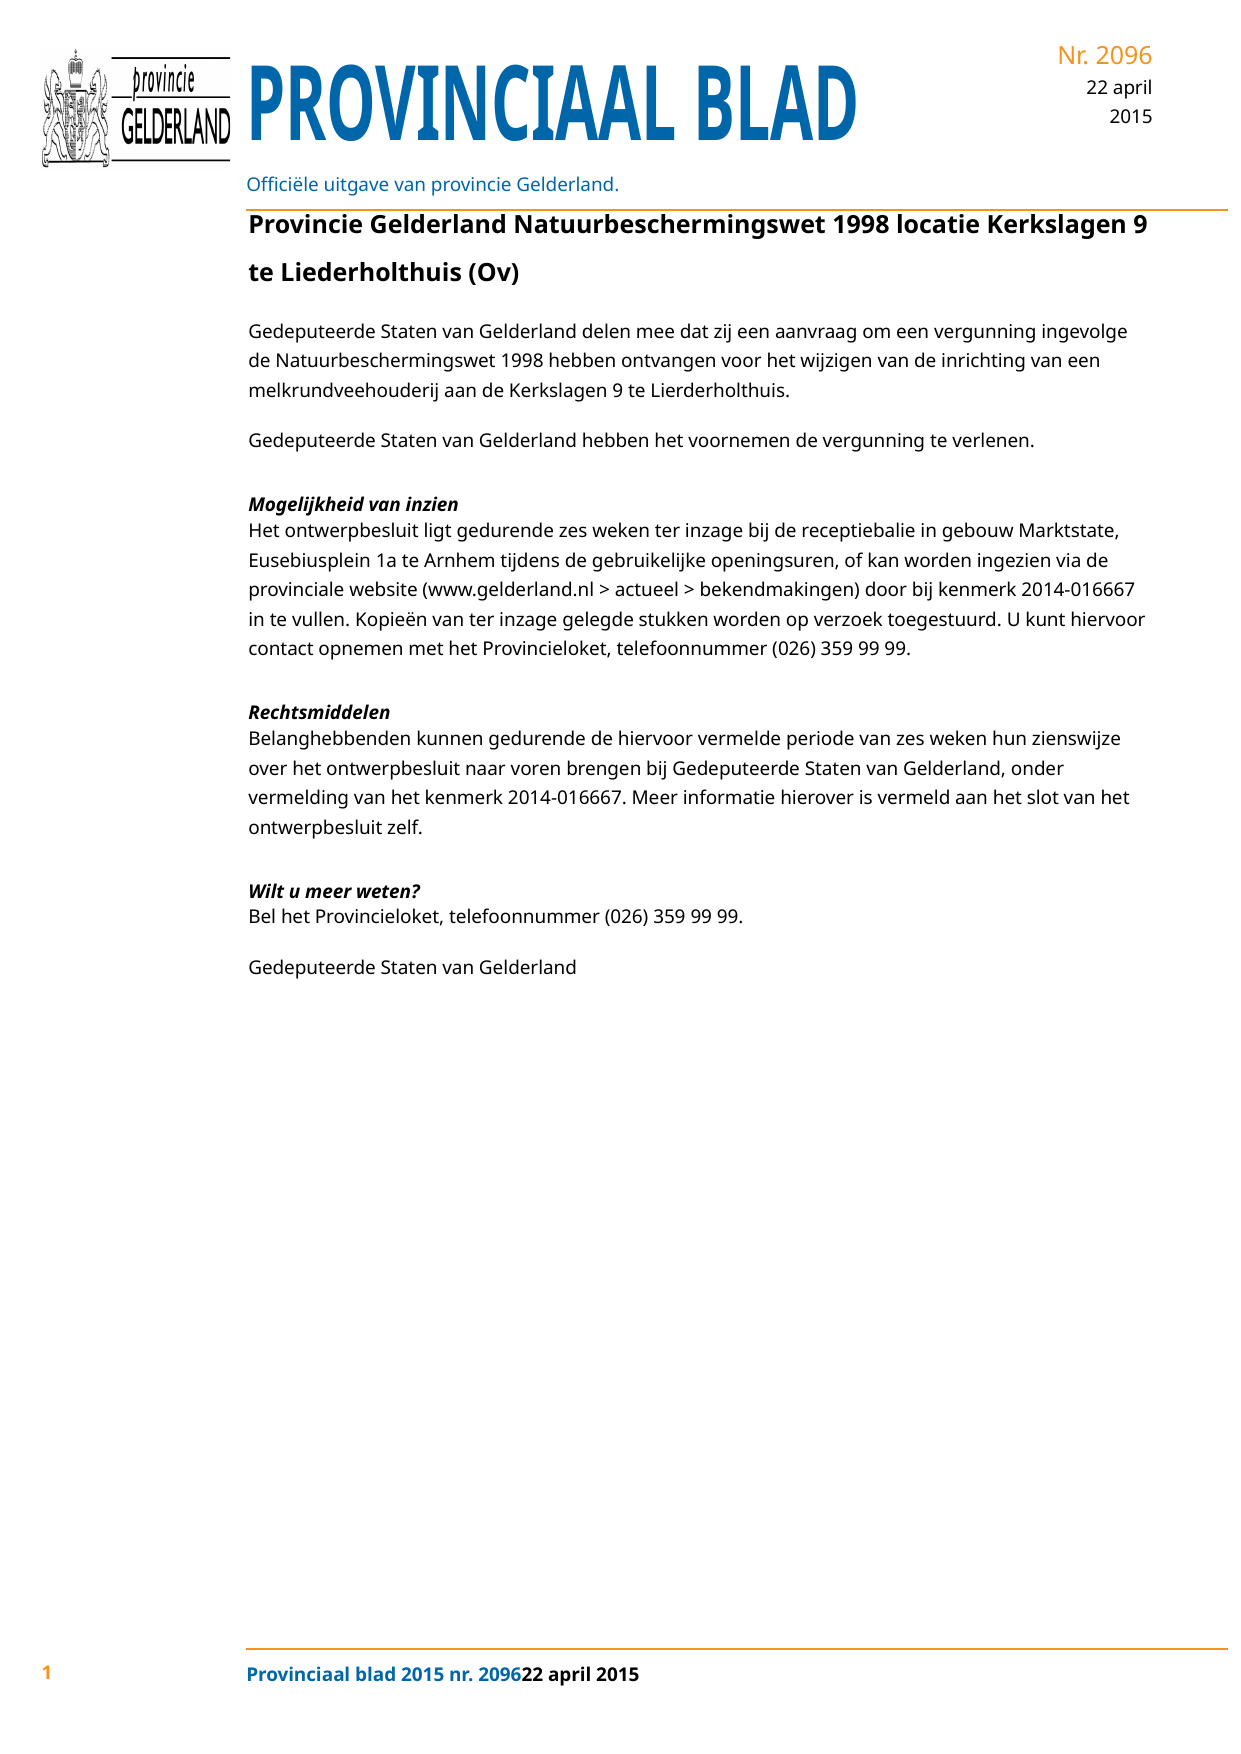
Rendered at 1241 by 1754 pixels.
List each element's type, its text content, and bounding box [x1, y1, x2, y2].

text Gedeputeerde Staten van Gelderland delen mee dat zij een aanvraag om een vergunning ingevolge de Natuurbeschermingswet 1998 hebben ontvangen voor het wijzigen van de inrichting van een melkrundveehouderij aan de Kerkslagen 9 te Lierderholthuis. [248, 318, 1152, 403]
text Gedeputeerde Staten van Gelderland [248, 954, 1152, 980]
text Bel het Provincieloket, telefoonnummer (026) 359 99 99. [248, 904, 1152, 929]
text Het ontwerpbesluit ligt gedurende zes weken ter inzage bij de receptiebalie in gebouw Marktstate, Eusebiusplein 1a te Arnhem tijdens de gebruikelijke openingsuren, of kan worden ingezien via de provinciale website (www.gelderland.nl > actueel > bekendmakingen) door bij kenmerk 2014-016667 in te vullen. Kopieën van ter inzage gelegde stukken worden op verzoek toegestuurd. U kunt hiervoor contact opnemen met het Provincieloket, telefoonnummer (026) 359 99 99. [248, 517, 1152, 661]
text Rechtsmiddelen [248, 699, 1152, 725]
text Provincie Gelderland Natuurbeschermingswet 1998 locatie Kerkslagen 9 te Liederholthuis (Ov) [248, 211, 1152, 288]
text Belanghebbenden kunnen gedurende de hiervoor vermelde periode van zes weken hun zienswijze over het ontwerpbesluit naar voren brengen bij Gedeputeerde Staten van Gelderland, onder vermelding van het kenmerk 2014-016667. Meer informatie hierover is vermeld aan het slot van het ontwerpbesluit zelf. [248, 725, 1152, 840]
text Gedeputeerde Staten van Gelderland hebben het voornemen de vergunning te verlenen. [248, 427, 1152, 453]
picture [41, 47, 231, 172]
text Mogelijkheid van inzien [248, 491, 1152, 517]
text Wilt u meer weten? [248, 878, 1152, 904]
